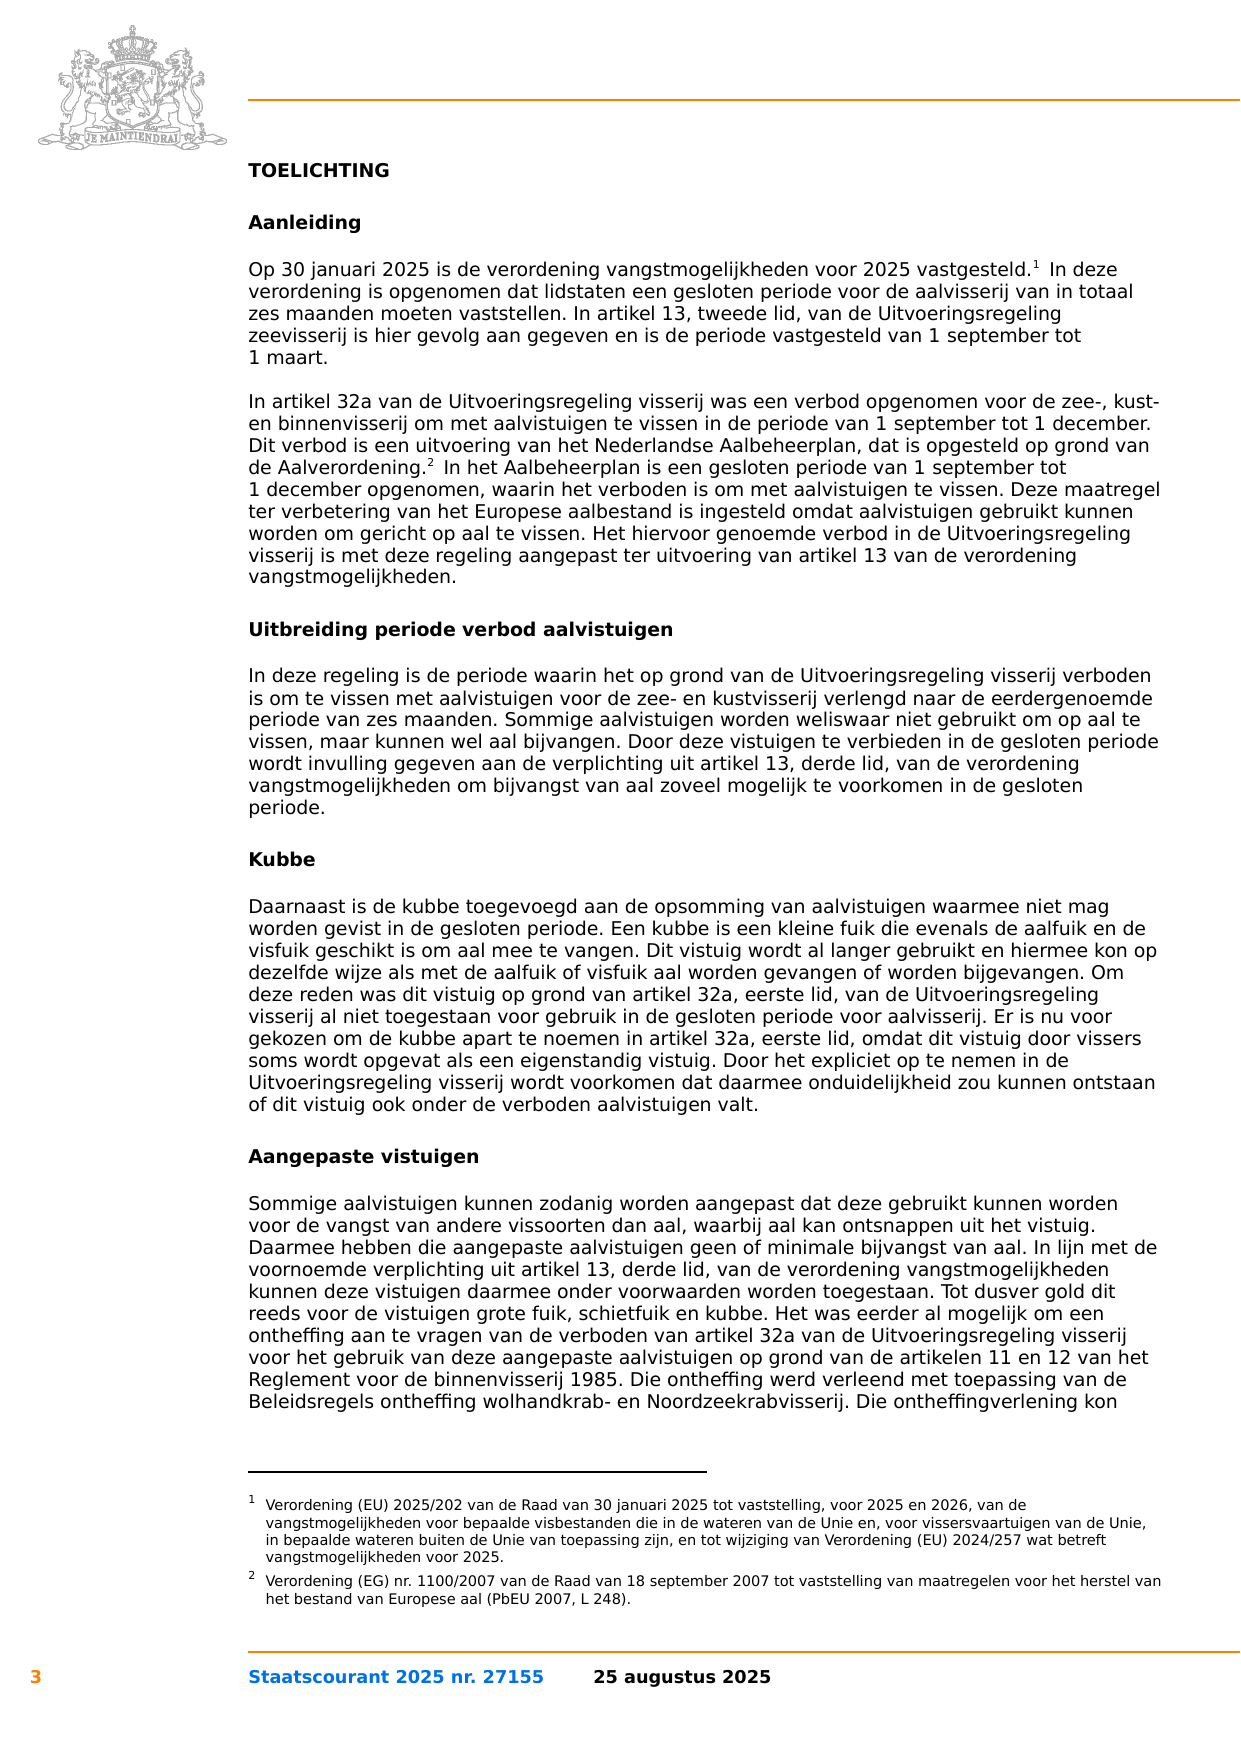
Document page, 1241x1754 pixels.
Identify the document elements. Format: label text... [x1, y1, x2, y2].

text In artikel 32a van de Uitvoeringsregeling visserij was een verbod opgenomen voor de zee-, kust- en binnenvisserij om met aalvistuigen te vissen in de periode van 1 september tot 1 december. Dit verbod is een uitvoering van het Nederlandse Aalbeheerplan, dat is opgesteld op grond van de Aalverordening. In het Aalbeheerplan is een gesloten periode van 1 september tot 1 december opgenomen, waarin het verboden is om met aalvistuigen te vissen. Deze maatregel ter verbetering van het Europese aalbestand is ingesteld omdat aalvistuigen gebruikt kunnen worden om gericht op aal te vissen. Het hiervoor genoemde verbod in de Uitvoeringsregeling visserij is met deze regeling aangepast ter uitvoering van artikel 13 van de verordening vangstmogelijkheden. [248, 391, 1163, 588]
text Verordening (EU) 2025/202 van de Raad van 30 januari 2025 tot vaststelling, voor 2025 en 2026, van de vangstmogelijkheden voor bepaalde visbestanden die in de wateren van de Unie en, voor vissersvaartuigen van de Unie, in bepaalde wateren buiten de Unie van toepassing zijn, en tot wijziging van Verordening (EU) 2024/257 wat betreft vangstmogelijkheden voor 2025. [248, 1493, 1163, 1566]
subtitle Aangepaste vistuigen [248, 1146, 1163, 1168]
subtitle Kubbe [248, 849, 1163, 871]
text Verordening (EG) nr. 1100/2007 van de Raad van 18 september 2007 tot vaststelling van maatregelen voor het herstel van het bestand van Europese aal (PbEU 2007, L 248). [248, 1569, 1163, 1608]
subtitle Uitbreiding periode verbod aalvistuigen [248, 618, 1163, 640]
subtitle TOELICHTING [248, 160, 1163, 182]
picture [38, 25, 227, 150]
text Daarnaast is de kubbe toegevoegd aan de opsomming van aalvistuigen waarmee niet mag worden gevist in de gesloten periode. Een kubbe is een kleine fuik die evenals de aalfuik en de visfuik geschikt is om aal mee te vangen. Dit vistuig wordt al langer gebruikt en hiermee kon op dezelfde wijze als met de aalfuik of visfuik aal worden gevangen of worden bijgevangen. Om deze reden was dit vistuig op grond van artikel 32a, eerste lid, van de Uitvoeringsregeling visserij al niet toegestaan voor gebruik in de gesloten periode voor aalvisserij. Er is nu voor gekozen om de kubbe apart te noemen in artikel 32a, eerste lid, omdat dit vistuig door vissers soms wordt opgevat als een eigenstandig vistuig. Door het expliciet op te nemen in de Uitvoeringsregeling visserij wordt voorkomen dat daarmee onduidelijkheid zou kunnen ontstaan of dit vistuig ook onder de verboden aalvistuigen valt. [248, 896, 1163, 1116]
subtitle Aanleiding [248, 212, 1163, 234]
text Op 30 januari 2025 is de verordening vangstmogelijkheden voor 2025 vastgesteld. In deze verordening is opgenomen dat lidstaten een gesloten periode voor de aalvisserij van in totaal zes maanden moeten vaststellen. In artikel 13, tweede lid, van de Uitvoeringsregeling zeevisserij is hier gevolg aan gegeven en is de periode vastgesteld van 1 september tot 1 maart. [248, 259, 1163, 369]
text Sommige aalvistuigen kunnen zodanig worden aangepast dat deze gebruikt kunnen worden voor de vangst van andere vissoorten dan aal, waarbij aal kan ontsnappen uit het vistuig. Daarmee hebben die aangepaste aalvistuigen geen of minimale bijvangst van aal. In lijn met de voornoemde verplichting uit artikel 13, derde lid, van de verordening vangstmogelijkheden kunnen deze vistuigen daarmee onder voorwaarden worden toegestaan. Tot dusver gold dit reeds voor de vistuigen grote fuik, schietfuik en kubbe. Het was eerder al mogelijk om een ontheffing aan te vragen van de verboden van artikel 32a van de Uitvoeringsregeling visserij voor het gebruik van deze aangepaste aalvistuigen op grond van de artikelen 11 en 12 van het Reglement voor de binnenvisserij 1985. Die ontheffing werd verleend met toepassing van de Beleidsregels ontheffing wolhandkrab- en Noordzeekrabvisserij. Die ontheffingverlening kon [248, 1193, 1163, 1413]
text In deze regeling is de periode waarin het op grond van de Uitvoeringsregeling visserij verboden is om te vissen met aalvistuigen voor de zee- en kustvisserij verlengd naar de eerdergenoemde periode van zes maanden. Sommige aalvistuigen worden weliswaar niet gebruikt om op aal te vissen, maar kunnen wel aal bijvangen. Door deze vistuigen te verbieden in de gesloten periode wordt invulling gegeven aan de verplichting uit artikel 13, derde lid, van de verordening vangstmogelijkheden om bijvangst van aal zoveel mogelijk te voorkomen in de gesloten periode. [248, 665, 1163, 819]
